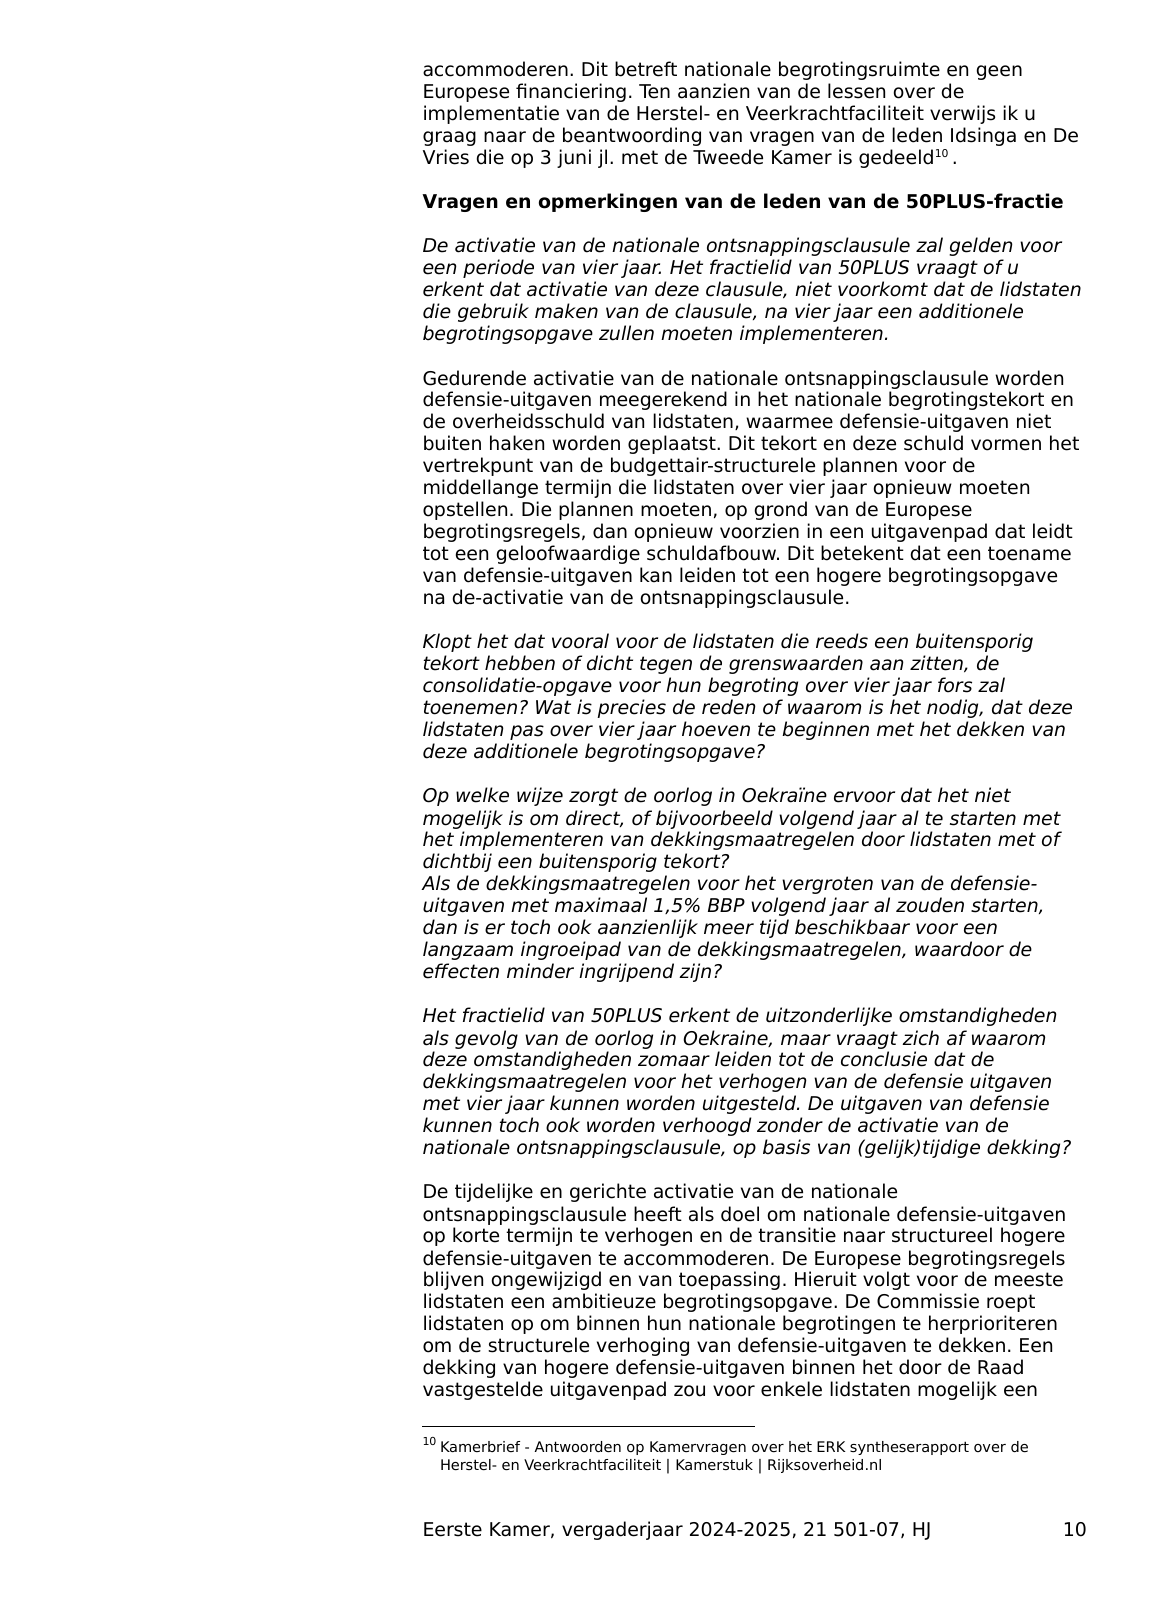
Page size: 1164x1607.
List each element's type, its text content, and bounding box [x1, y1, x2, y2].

text Klopt het dat vooral voor de lidstaten die reeds een buitensporig tekort hebben of dicht tegen de grenswaarden aan zitten, de consolidatie-opgave voor hun begroting over vier jaar fors zal toenemen? Wat is precies de reden of waarom is het nodig, dat deze lidstaten pas over vier jaar hoeven te beginnen met het dekken van deze additionele begrotingsopgave? [422, 631, 1087, 763]
text Op welke wijze zorgt de oorlog in Oekraïne ervoor dat het niet mogelijk is om direct, of bijvoorbeeld volgend jaar al te starten met het implementeren van dekkingsmaatregelen door lidstaten met of dichtbij een buitensporig tekort? [422, 785, 1087, 873]
text Het fractielid van 50PLUS erkent de uitzonderlijke omstandigheden als gevolg van de oorlog in Oekraine, maar vraagt zich af waarom deze omstandigheden zomaar leiden tot de conclusie dat de dekkingsmaatregelen voor het verhogen van de defensie uitgaven met vier jaar kunnen worden uitgesteld. De uitgaven van defensie kunnen toch ook worden verhoogd zonder de activatie van de nationale ontsnappingsclausule, op basis van (gelijk)tijdige dekking? [422, 1005, 1087, 1159]
text De activatie van de nationale ontsnappingsclausule zal gelden voor een periode van vier jaar. Het fractielid van 50PLUS vraagt of u erkent dat activatie van deze clausule, niet voorkomt dat de lidstaten die gebruik maken van de clausule, na vier jaar een additionele begrotingsopgave zullen moeten implementeren. [422, 235, 1087, 345]
text Gedurende activatie van de nationale ontsnappingsclausule worden defensie-uitgaven meegerekend in het nationale begrotingstekort en de overheidsschuld van lidstaten, waarmee defensie-uitgaven niet buiten haken worden geplaatst. Dit tekort en deze schuld vormen het vertrekpunt van de budgettair-structurele plannen voor de middellange termijn die lidstaten over vier jaar opnieuw moeten opstellen. Die plannen moeten, op grond van de Europese begrotingsregels, dan opnieuw voorzien in een uitgavenpad dat leidt tot een geloofwaardige schuldafbouw. Dit betekent dat een toename van defensie-uitgaven kan leiden tot een hogere begrotingsopgave na de-activatie van de ontsnappingsclausule. [422, 367, 1087, 609]
text De tijdelijke en gerichte activatie van de nationale ontsnappingsclausule heeft als doel om nationale defensie-uitgaven op korte termijn te verhogen en de transitie naar structureel hogere defensie-uitgaven te accommoderen. De Europese begrotingsregels blijven ongewijzigd en van toepassing. Hieruit volgt voor de meeste lidstaten een ambitieuze begrotingsopgave. De Commissie roept lidstaten op om binnen hun nationale begrotingen te herprioriteren om de structurele verhoging van defensie-uitgaven te dekken. Een dekking van hogere defensie-uitgaven binnen het door de Raad vastgestelde uitgavenpad zou voor enkele lidstaten mogelijk een [422, 1181, 1087, 1401]
text Kamerbrief - Antwoorden op Kamervragen over het ERK syntheserapport over de Herstel- en Veerkrachtfaciliteit | Kamerstuk | Rijksoverheid.nl [422, 1435, 1087, 1474]
text Als de dekkingsmaatregelen voor het vergroten van de defensie-uitgaven met maximaal 1,5% BBP volgend jaar al zouden starten, dan is er toch ook aanzienlijk meer tijd beschikbaar voor een langzaam ingroeipad van de dekkingsmaatregelen, waardoor de effecten minder ingrijpend zijn? [422, 873, 1087, 983]
text accommoderen. Dit betreft nationale begrotingsruimte en geen Europese financiering. Ten aanzien van de lessen over de implementatie van de Herstel- en Veerkrachtfaciliteit verwijs ik u graag naar de beantwoording van vragen van de leden Idsinga en De Vries die op 3 juni jl. met de Tweede Kamer is gedeeld. [422, 59, 1087, 169]
subtitle Vragen en opmerkingen van de leden van de 50PLUS-fractie [422, 191, 1087, 213]
